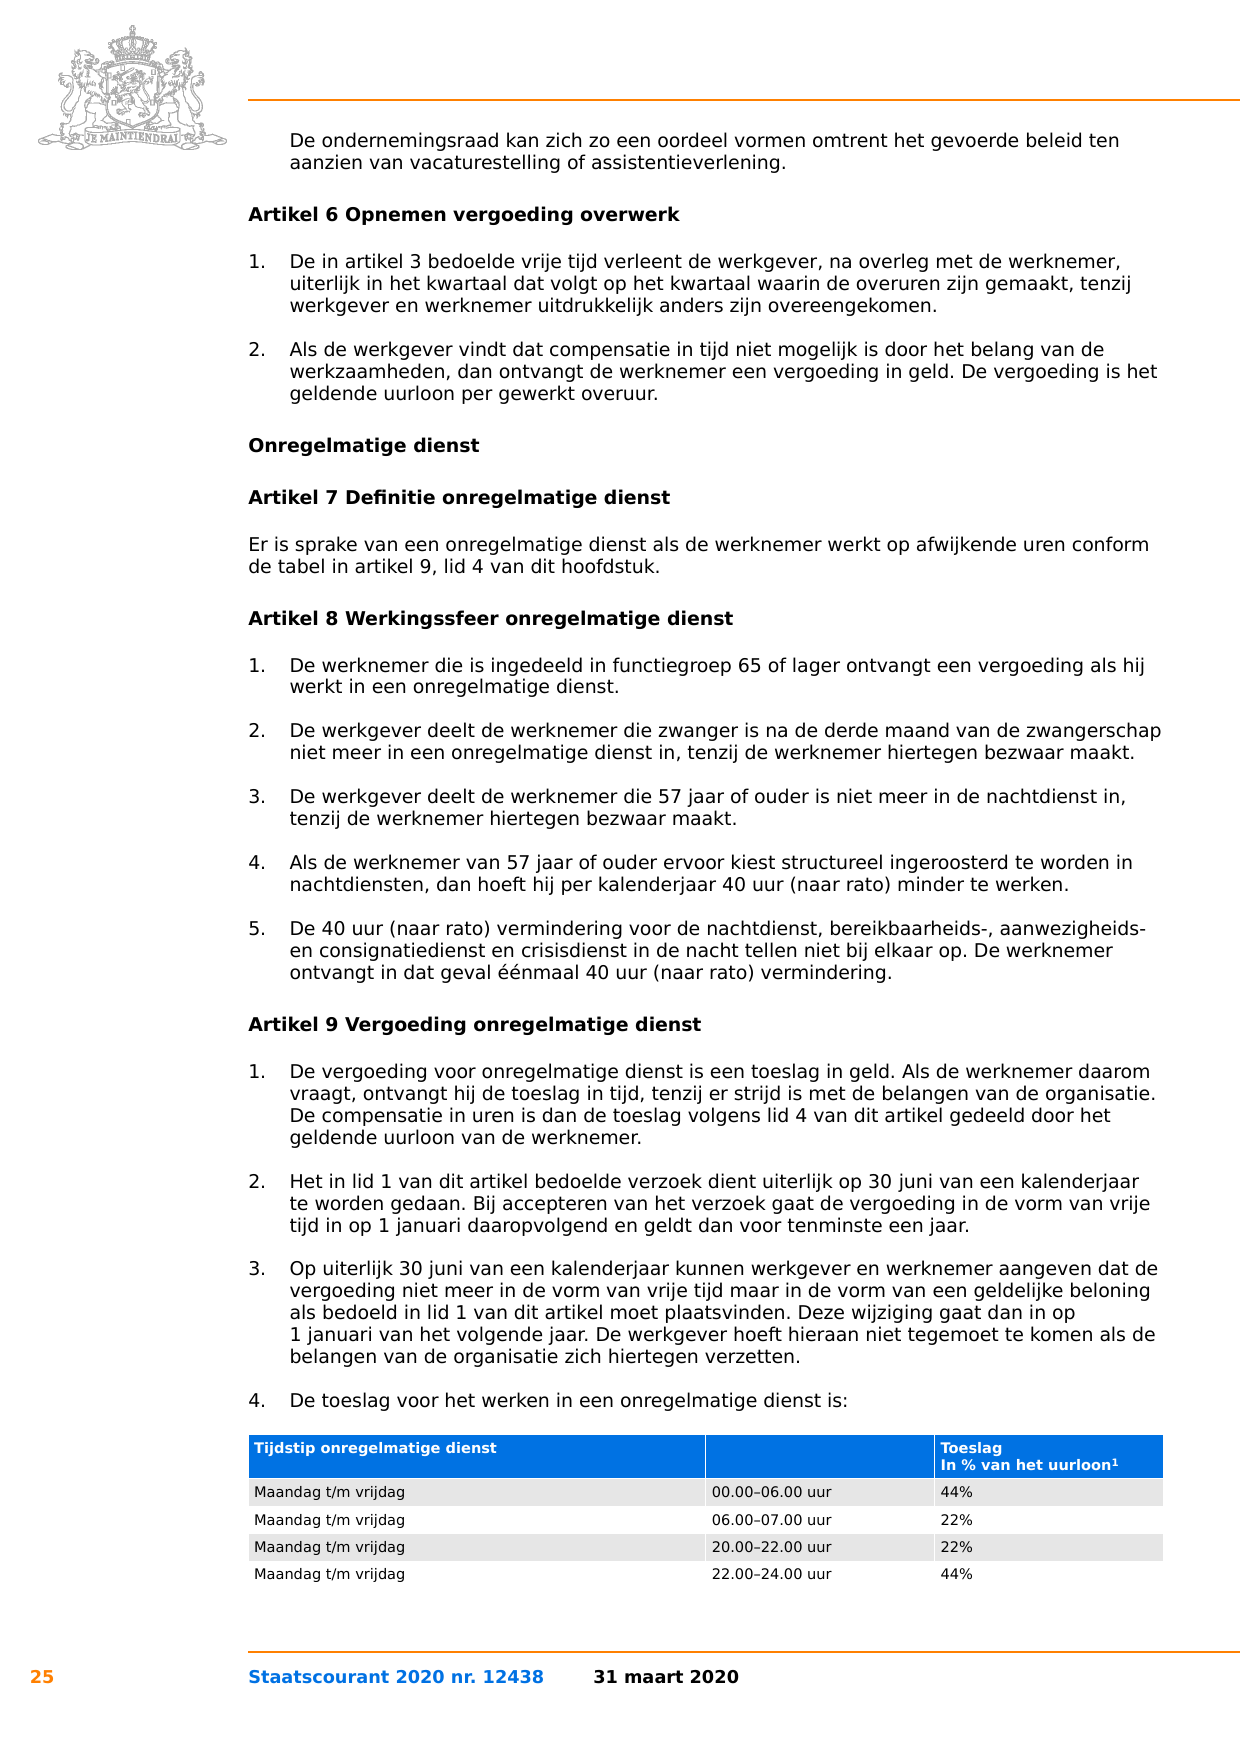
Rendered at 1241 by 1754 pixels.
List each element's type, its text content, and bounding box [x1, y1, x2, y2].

text 4. Als de werknemer van 57 jaar of ouder ervoor kiest structureel ingeroosterd te worden in nachtdiensten, dan hoeft hij per kalenderjaar 40 uur (naar rato) minder te werken. [248, 852, 1163, 896]
table_cell 20.00–22.00 uur [706, 1534, 934, 1561]
text 2. Als de werkgever vindt dat compensatie in tijd niet mogelijk is door het belang van de werkzaamheden, dan ontvangt de werknemer een vergoeding in geld. De vergoeding is het geldende uurloon per gewerkt overuur. [248, 339, 1163, 404]
table_cell 22.00–24.00 uur [706, 1562, 934, 1588]
text 5. De 40 uur (naar rato) vermindering voor de nachtdienst, bereikbaarheids-, aanwezigheids- en consignatiedienst en crisisdienst in de nacht tellen niet bij elkaar op. De werknemer ontvangt in dat geval éénmaal 40 uur (naar rato) vermindering. [248, 918, 1163, 984]
table_header Toeslag In % van het uurloon1 [935, 1435, 1163, 1478]
subtitle Artikel 6 Opnemen vergoeding overwerk [248, 204, 1163, 226]
table_cell 22% [935, 1507, 1163, 1533]
table_cell Maandag t/m vrijdag [249, 1534, 705, 1561]
table_cell Maandag t/m vrijdag [249, 1562, 705, 1588]
text Er is sprake van een onregelmatige dienst als de werknemer werkt op afwijkende uren conform de tabel in artikel 9, lid 4 van dit hoofdstuk. [248, 533, 1163, 577]
table_header [706, 1435, 934, 1478]
table_cell 22% [935, 1534, 1163, 1561]
table_cell Maandag t/m vrijdag [249, 1507, 705, 1533]
table_header Tijdstip onregelmatige dienst [249, 1435, 705, 1478]
text 3. Op uiterlijk 30 juni van een kalenderjaar kunnen werkgever en werknemer aangeven dat de vergoeding niet meer in de vorm van vrije tijd maar in de vorm van een geldelijke beloning als bedoeld in lid 1 van dit artikel moet plaatsvinden. Deze wijziging gaat dan in op 1 januari van het volgende jaar. De werkgever hoeft hieraan niet tegemoet te komen als de belangen van de organisatie zich hiertegen verzetten. [248, 1258, 1163, 1368]
text 4. De toeslag voor het werken in een onregelmatige dienst is: [248, 1390, 1163, 1412]
table_cell 00.00–06.00 uur [706, 1479, 934, 1506]
text 1. De in artikel 3 bedoelde vrije tijd verleent de werkgever, na overleg met de werknemer, uiterlijk in het kwartaal dat volgt op het kwartaal waarin de overuren zijn gemaakt, tenzij werkgever en werknemer uitdrukkelijk anders zijn overeengekomen. [248, 251, 1163, 317]
subtitle Artikel 8 Werkingssfeer onregelmatige dienst [248, 607, 1163, 629]
text 1. De vergoeding voor onregelmatige dienst is een toeslag in geld. Als de werknemer daarom vraagt, ontvangt hij de toeslag in tijd, tenzij er strijd is met de belangen van de organisatie. De compensatie in uren is dan de toeslag volgens lid 4 van dit artikel gedeeld door het geldende uurloon van de werknemer. [248, 1061, 1163, 1149]
text 2. De werkgever deelt de werknemer die zwanger is na de derde maand van de zwangerschap niet meer in een onregelmatige dienst in, tenzij de werknemer hiertegen bezwaar maakt. [248, 720, 1163, 764]
picture [38, 25, 227, 150]
subtitle Artikel 9 Vergoeding onregelmatige dienst [248, 1014, 1163, 1036]
text De ondernemingsraad kan zich zo een oordeel vormen omtrent het gevoerde beleid ten aanzien van vacaturestelling of assistentieverlening. [289, 130, 1163, 174]
text 1. De werknemer die is ingedeeld in functiegroep 65 of lager ontvangt een vergoeding als hij werkt in een onregelmatige dienst. [248, 654, 1163, 698]
text 2. Het in lid 1 van dit artikel bedoelde verzoek dient uiterlijk op 30 juni van een kalenderjaar te worden gedaan. Bij accepteren van het verzoek gaat de vergoeding in de vorm van vrije tijd in op 1 januari daaropvolgend en geldt dan voor tenminste een jaar. [248, 1171, 1163, 1236]
table_cell 06.00–07.00 uur [706, 1507, 934, 1533]
subtitle Onregelmatige dienst [248, 434, 1163, 457]
table_cell 44% [935, 1479, 1163, 1506]
subtitle Artikel 7 Definitie onregelmatige dienst [248, 487, 1163, 508]
table_cell Maandag t/m vrijdag [249, 1479, 705, 1506]
text 3. De werkgever deelt de werknemer die 57 jaar of ouder is niet meer in de nachtdienst in, tenzij de werknemer hiertegen bezwaar maakt. [248, 786, 1163, 830]
table_cell 44% [935, 1562, 1163, 1588]
